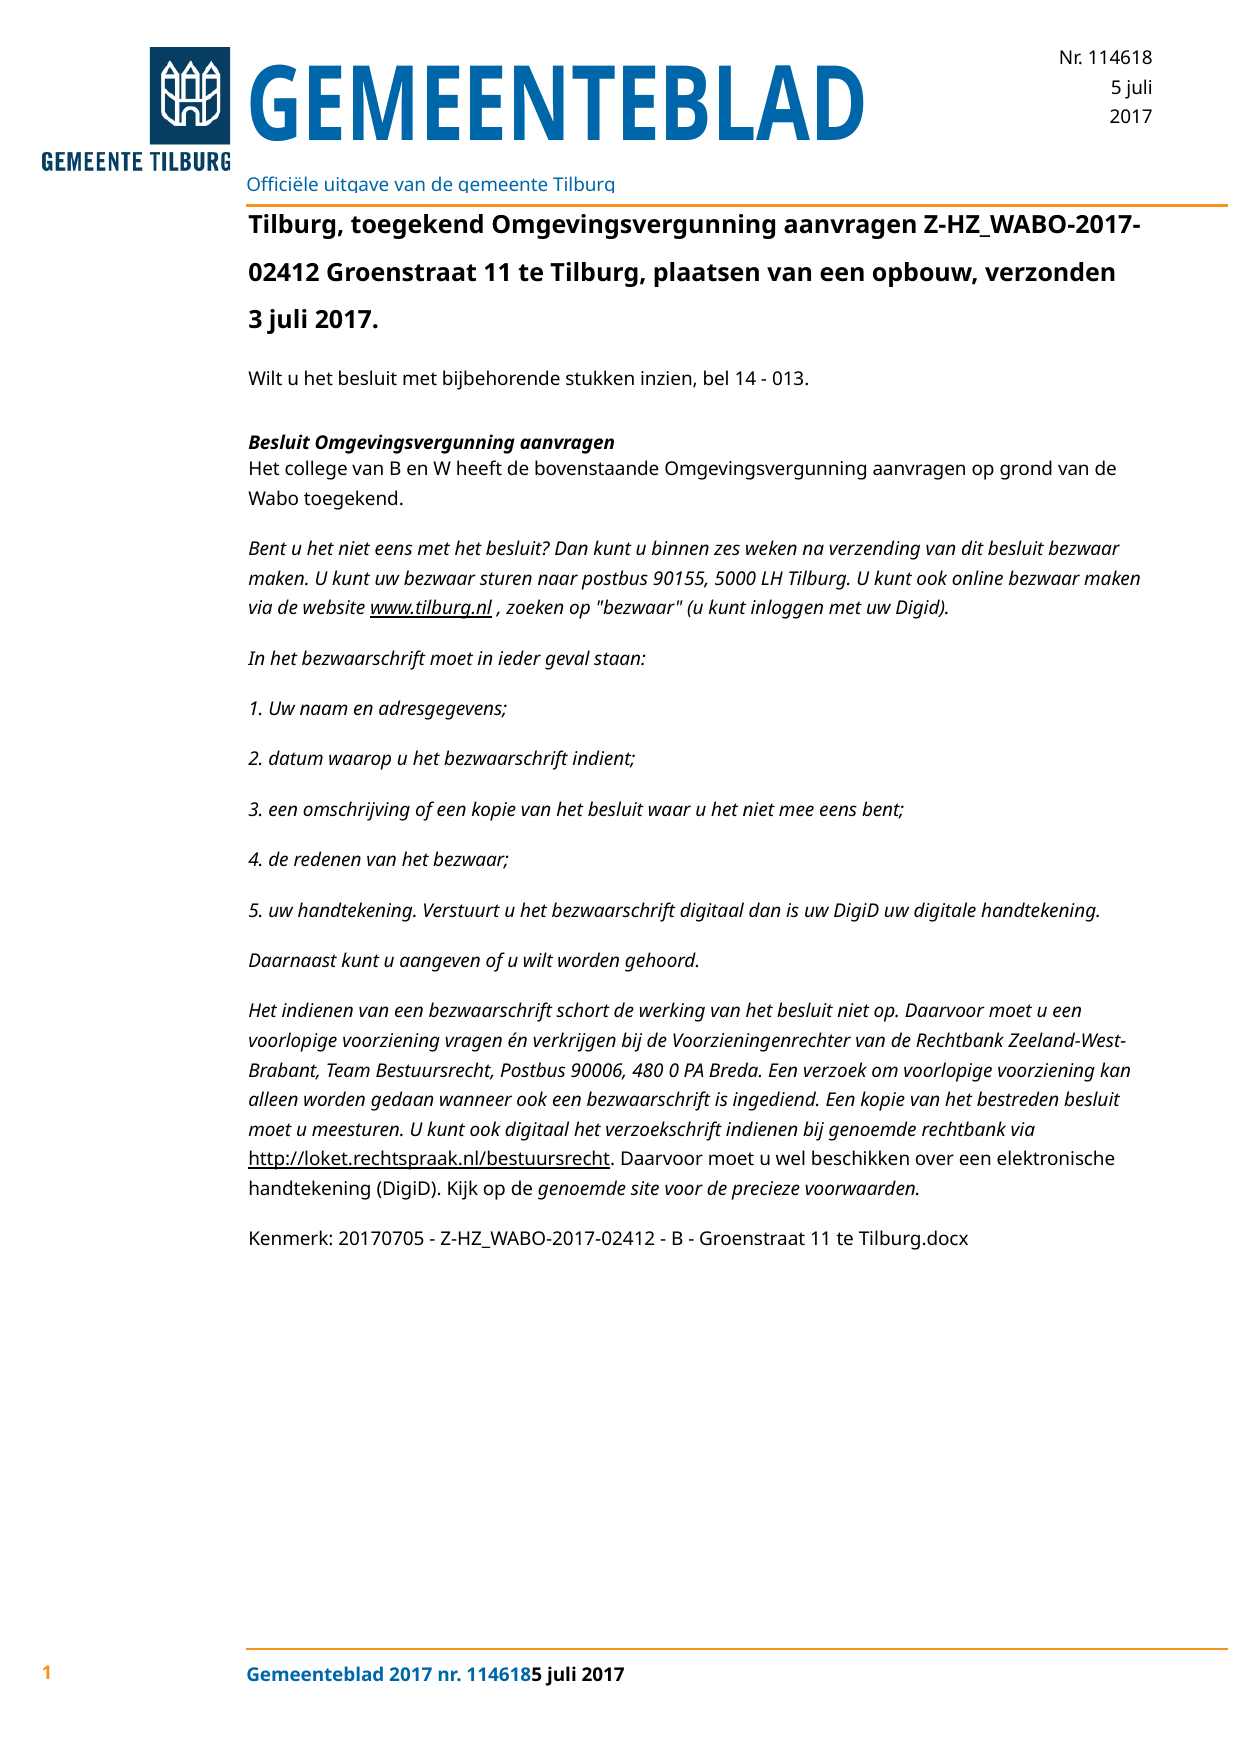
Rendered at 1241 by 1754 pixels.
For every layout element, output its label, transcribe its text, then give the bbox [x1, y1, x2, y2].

text Wilt u het besluit met bijbehorende stukken inzien, bel 14 - 013. [248, 366, 1152, 391]
text Tilburg, toegekend Omgevingsvergunning aanvragen Z-HZ_WABO-2017-02412 Groenstraat 11 te Tilburg, plaatsen van een opbouw, verzonden 3 juli 2017. [248, 207, 1152, 336]
picture [41, 47, 231, 172]
text In het bezwaarschrift moet in ieder geval staan: [248, 645, 1152, 671]
text 4. de redenen van het bezwaar; [248, 846, 1152, 872]
text 3. een omschrijving of een kopie van het besluit waar u het niet mee eens bent; [248, 796, 1152, 822]
text Daarnaast kunt u aangeven of u wilt worden gehoord. [248, 947, 1152, 973]
text Het indienen van een bezwaarschrift schort de werking van het besluit niet op. Daarvoor moet u een voorlopige voorziening vragen én verkrijgen bij de Voorzieningenrechter van de Rechtbank Zeeland-West-Brabant, Team Bestuursrecht, Postbus 90006, 480 0 PA Breda. Een verzoek om voorlopige voorziening kan alleen worden gedaan wanneer ook een bezwaarschrift is ingediend. Een kopie van het bestreden besluit moet u meesturen. U kunt ook digitaal het verzoekschrift indienen bij genoemde rechtbank via http://loket.rechtspraak.nl/bestuursrecht. Daarvoor moet u wel beschikken over een elektronische handtekening (DigiD). Kijk op de genoemde site voor de precieze voorwaarden. [248, 998, 1152, 1201]
text Bent u het niet eens met het besluit? Dan kunt u binnen zes weken na verzending van dit besluit bezwaar maken. U kunt uw bezwaar sturen naar postbus 90155, 5000 LH Tilburg. U kunt ook online bezwaar maken via de website www.tilburg.nl , zoeken op "bezwaar" (u kunt inloggen met uw Digid). [248, 535, 1152, 620]
text 2. datum waarop u het bezwaarschrift indient; [248, 746, 1152, 771]
text Het college van B en W heeft de bovenstaande Omgevingsvergunning aanvragen op grond van de Wabo toegekend. [248, 455, 1152, 511]
text 5. uw handtekening. Verstuurt u het bezwaarschrift digitaal dan is uw DigiD uw digitale handtekening. [248, 897, 1152, 923]
text Besluit Omgevingsvergunning aanvragen [248, 429, 1152, 455]
text Kenmerk: 20170705 - Z-HZ_WABO-2017-02412 - B - Groenstraat 11 te Tilburg.docx [248, 1226, 1152, 1251]
text 1. Uw naam en adresgegevens; [248, 695, 1152, 721]
